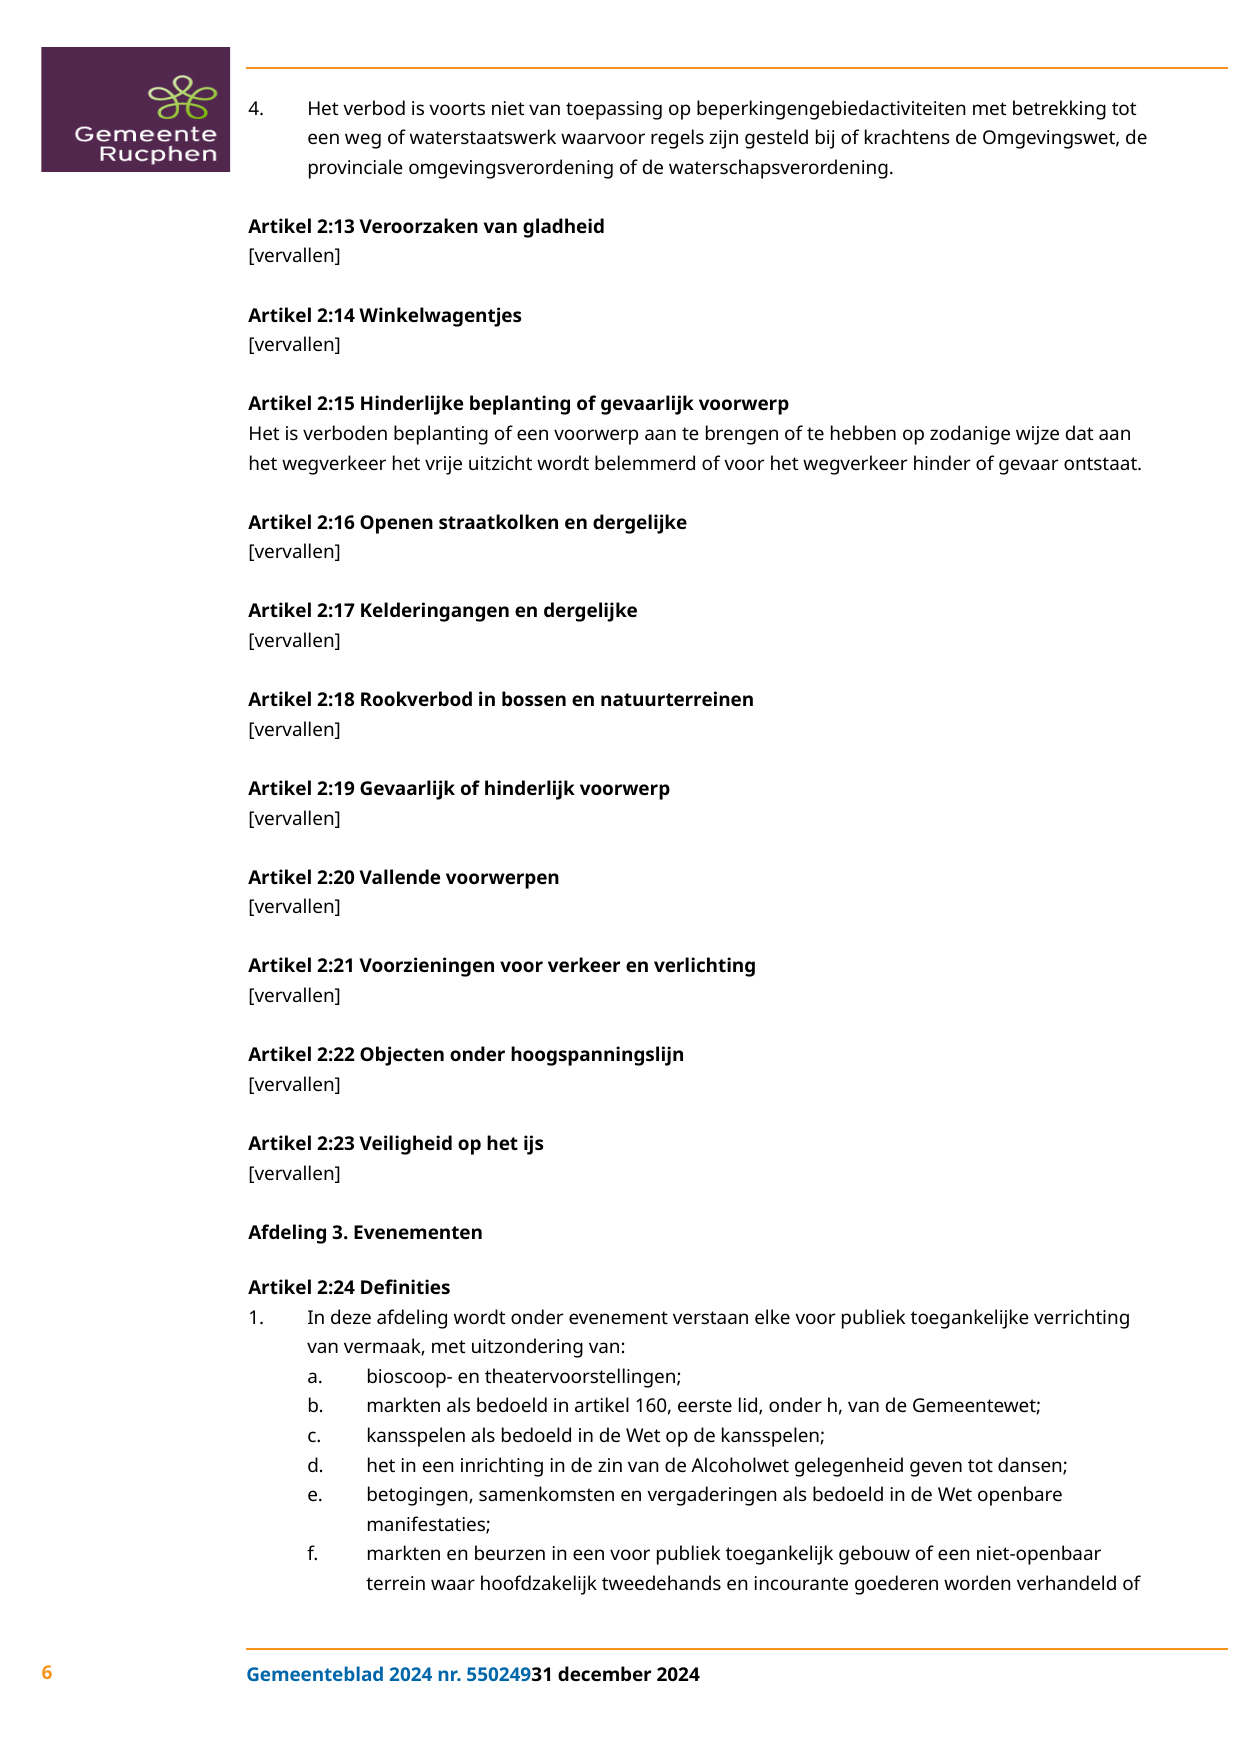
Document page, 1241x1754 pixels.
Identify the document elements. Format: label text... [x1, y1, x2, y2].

text [vervallen] [248, 982, 1152, 1008]
list bioscoop- en theatervoorstellingen; [307, 1363, 1152, 1389]
text Artikel 2:15 Hinderlijke beplanting of gevaarlijk voorwerp [248, 391, 1152, 416]
text Artikel 2:24 Definities [248, 1274, 1152, 1300]
picture [41, 47, 231, 172]
text Artikel 2:22 Objecten onder hoogspanningslijn [248, 1041, 1152, 1067]
list betogingen, samenkomsten en vergaderingen als bedoeld in de Wet openbare manifestaties; [307, 1481, 1152, 1537]
text Artikel 2:17 Kelderingangen en dergelijke [248, 598, 1152, 623]
text Artikel 2:19 Gevaarlijk of hinderlijk voorwerp [248, 775, 1152, 801]
list markten als bedoeld in artikel 160, eerste lid, onder h, van de Gemeentewet; [307, 1393, 1152, 1418]
text [vervallen] [248, 331, 1152, 357]
text [vervallen] [248, 1160, 1152, 1186]
list markten en beurzen in een voor publiek toegankelijk gebouw of een niet-openbaar terrein waar hoofdzakelijk tweedehands en incourante goederen worden verhandeld of [307, 1541, 1152, 1596]
list kansspelen als bedoeld in de Wet op de kansspelen; [307, 1422, 1152, 1448]
text Artikel 2:16 Openen straatkolken en dergelijke [248, 509, 1152, 535]
text [vervallen] [248, 1071, 1152, 1097]
text Artikel 2:18 Rookverbod in bossen en natuurterreinen [248, 686, 1152, 712]
text [vervallen] [248, 627, 1152, 653]
text Artikel 2:13 Veroorzaken van gladheid [248, 213, 1152, 239]
text [vervallen] [248, 538, 1152, 564]
text Artikel 2:23 Veiligheid op het ijs [248, 1130, 1152, 1156]
list het in een inrichting in de zin van de Alcoholwet gelegenheid geven tot dansen; [307, 1452, 1152, 1477]
list Het verbod is voorts niet van toepassing op beperkingengebiedactiviteiten met betrekking tot een weg of waterstaatswerk waarvoor regels zijn gesteld bij of krachtens de Omgevingswet, de provinciale omgevingsverordening of de waterschapsverordening. [248, 95, 1152, 180]
text Afdeling 3. Evenementen [248, 1219, 1152, 1245]
text [vervallen] [248, 716, 1152, 742]
text [vervallen] [248, 893, 1152, 919]
text Artikel 2:14 Winkelwagentjes [248, 302, 1152, 328]
text Het is verboden beplanting of een voorwerp aan te brengen of te hebben op zodanige wijze dat aan het wegverkeer het vrije uitzicht wordt belemmerd of voor het wegverkeer hinder of gevaar ontstaat. [248, 420, 1152, 476]
text [vervallen] [248, 243, 1152, 268]
text [vervallen] [248, 805, 1152, 831]
list In deze afdeling wordt onder evenement verstaan elke voor publiek toegankelijke verrichting van vermaak, met uitzondering van: [248, 1304, 1152, 1359]
text Artikel 2:21 Voorzieningen voor verkeer en verlichting [248, 953, 1152, 978]
text Artikel 2:20 Vallende voorwerpen [248, 864, 1152, 890]
